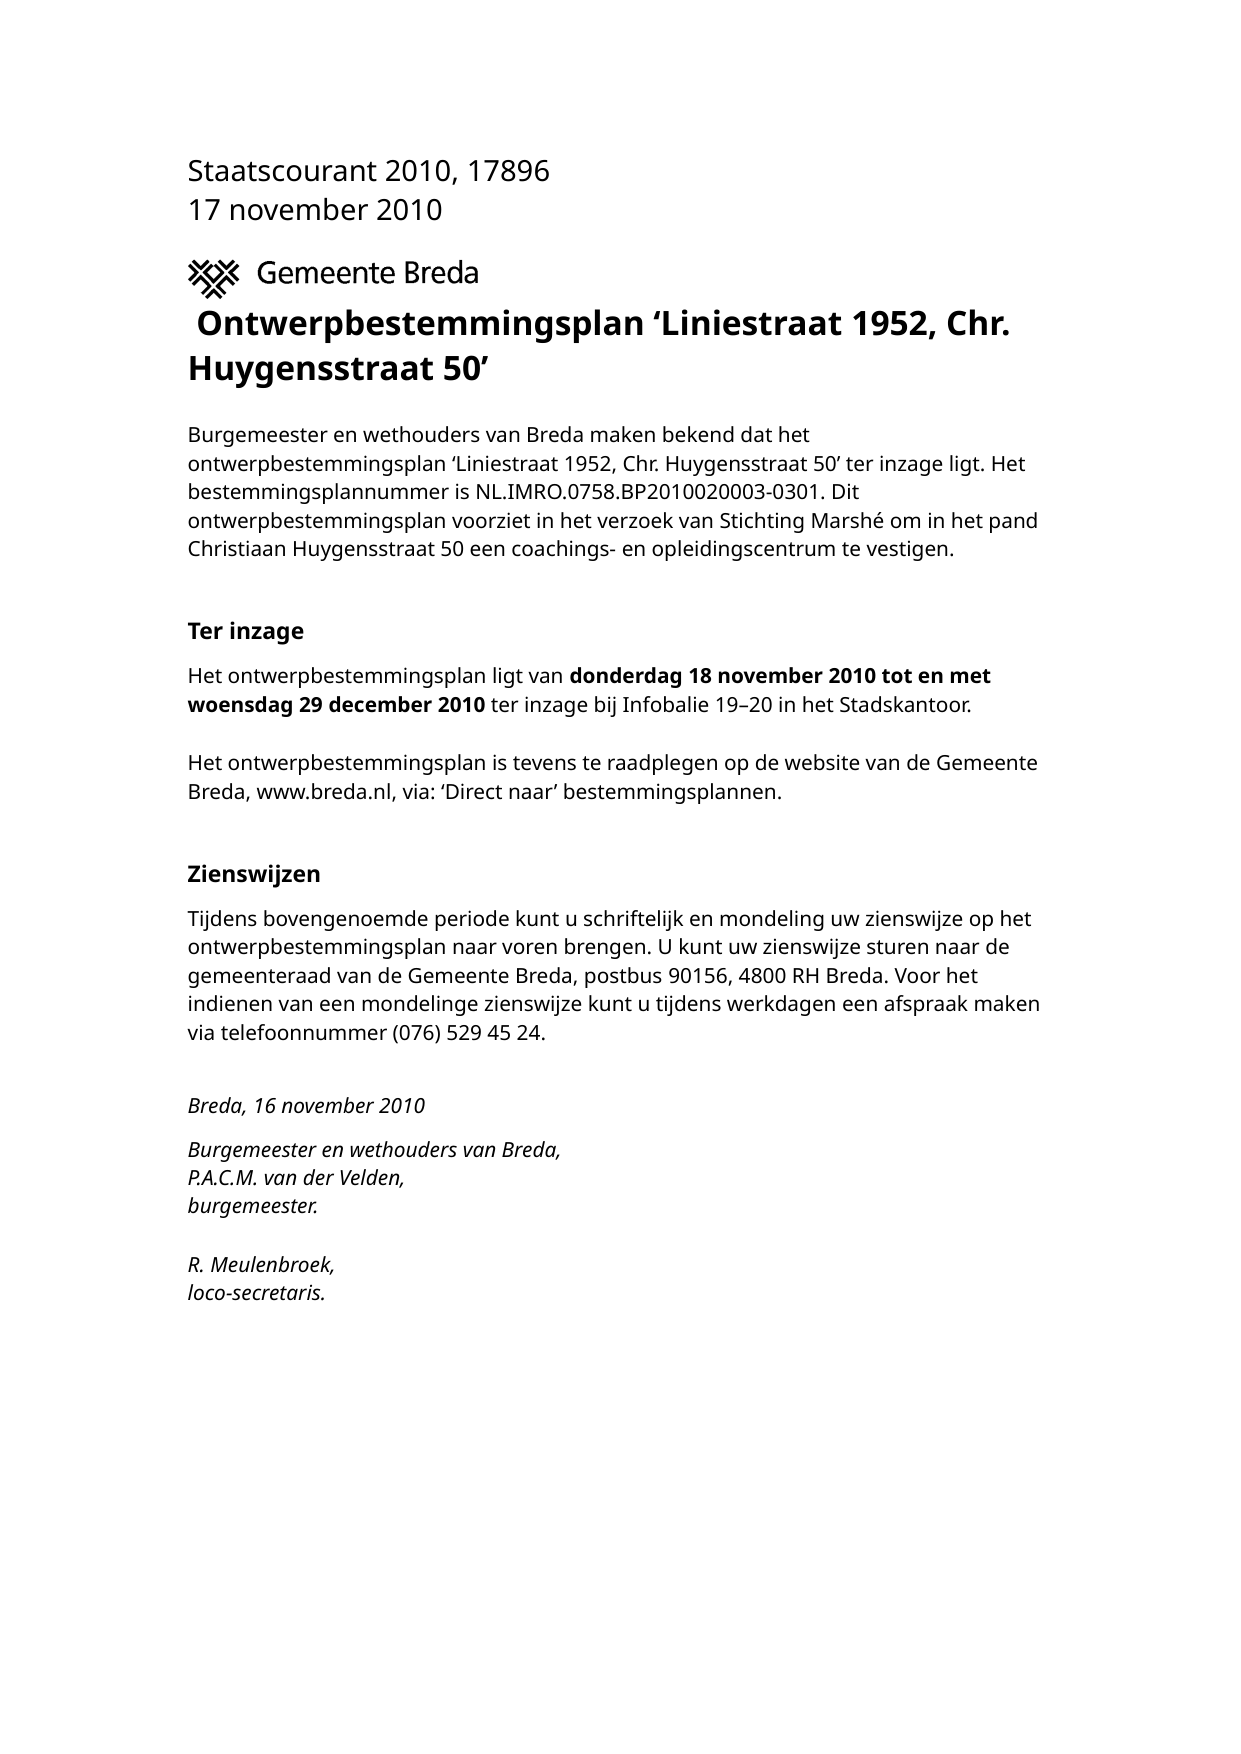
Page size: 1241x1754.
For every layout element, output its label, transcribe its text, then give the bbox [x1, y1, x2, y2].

subtitle Zienswijzen [187, 858, 1053, 889]
text Tijdens bovengenoemde periode kunt u schriftelijk en mondeling uw zienswijze op het ontwerpbestemmingsplan naar voren brengen. U kunt uw zienswijze sturen naar de gemeenteraad van de Gemeente Breda, postbus 90156, 4800 RH Breda. Voor het indienen van een mondelinge zienswijze kunt u tijdens werkdagen een afspraak maken via telefoonnummer (076) 529 45 24. [187, 904, 1053, 1046]
text Burgemeester en wethouders van Breda maken bekend dat het ontwerpbestemmingsplan ‘Liniestraat 1952, Chr. Huygensstraat 50’ ter inzage ligt. Het bestemmingsplannummer is NL.IMRO.0758.BP2010020003-0301. Dit ontwerpbestemmingsplan voorziet in het verzoek van Stichting Marshé om in het pand Christiaan Huygensstraat 50 een coachings- en opleidingscentrum te vestigen. [187, 421, 1053, 563]
text Het ontwerpbestemmingsplan is tevens te raadplegen op de website van de Gemeente Breda, www.breda.nl, via: ‘Direct naar’ bestemmingsplannen. [187, 748, 1053, 805]
text P.A.C.M. van der Velden, [187, 1163, 1053, 1192]
text loco-secretaris. [187, 1278, 1053, 1307]
text Burgemeester en wethouders van Breda, [187, 1135, 1053, 1163]
subtitle Ter inzage [187, 615, 1053, 647]
subtitle Ontwerpbestemmingsplan ‘Liniestraat 1952, Chr. Huygensstraat 50’ [187, 271, 1053, 391]
picture [187, 258, 484, 300]
text 17 november 2010 [187, 190, 1053, 229]
text burgemeester. [187, 1192, 1053, 1220]
text R. Meulenbroek, [187, 1250, 1053, 1278]
text Breda, 16 november 2010 [187, 1091, 1053, 1120]
text Staatscourant 2010, 17896 [187, 150, 1053, 190]
text Het ontwerpbestemmingsplan ligt van donderdag 18 november 2010 tot en met woensdag 29 december 2010 ter inzage bij Infobalie 19–20 in het Stadskantoor. [187, 662, 1053, 718]
